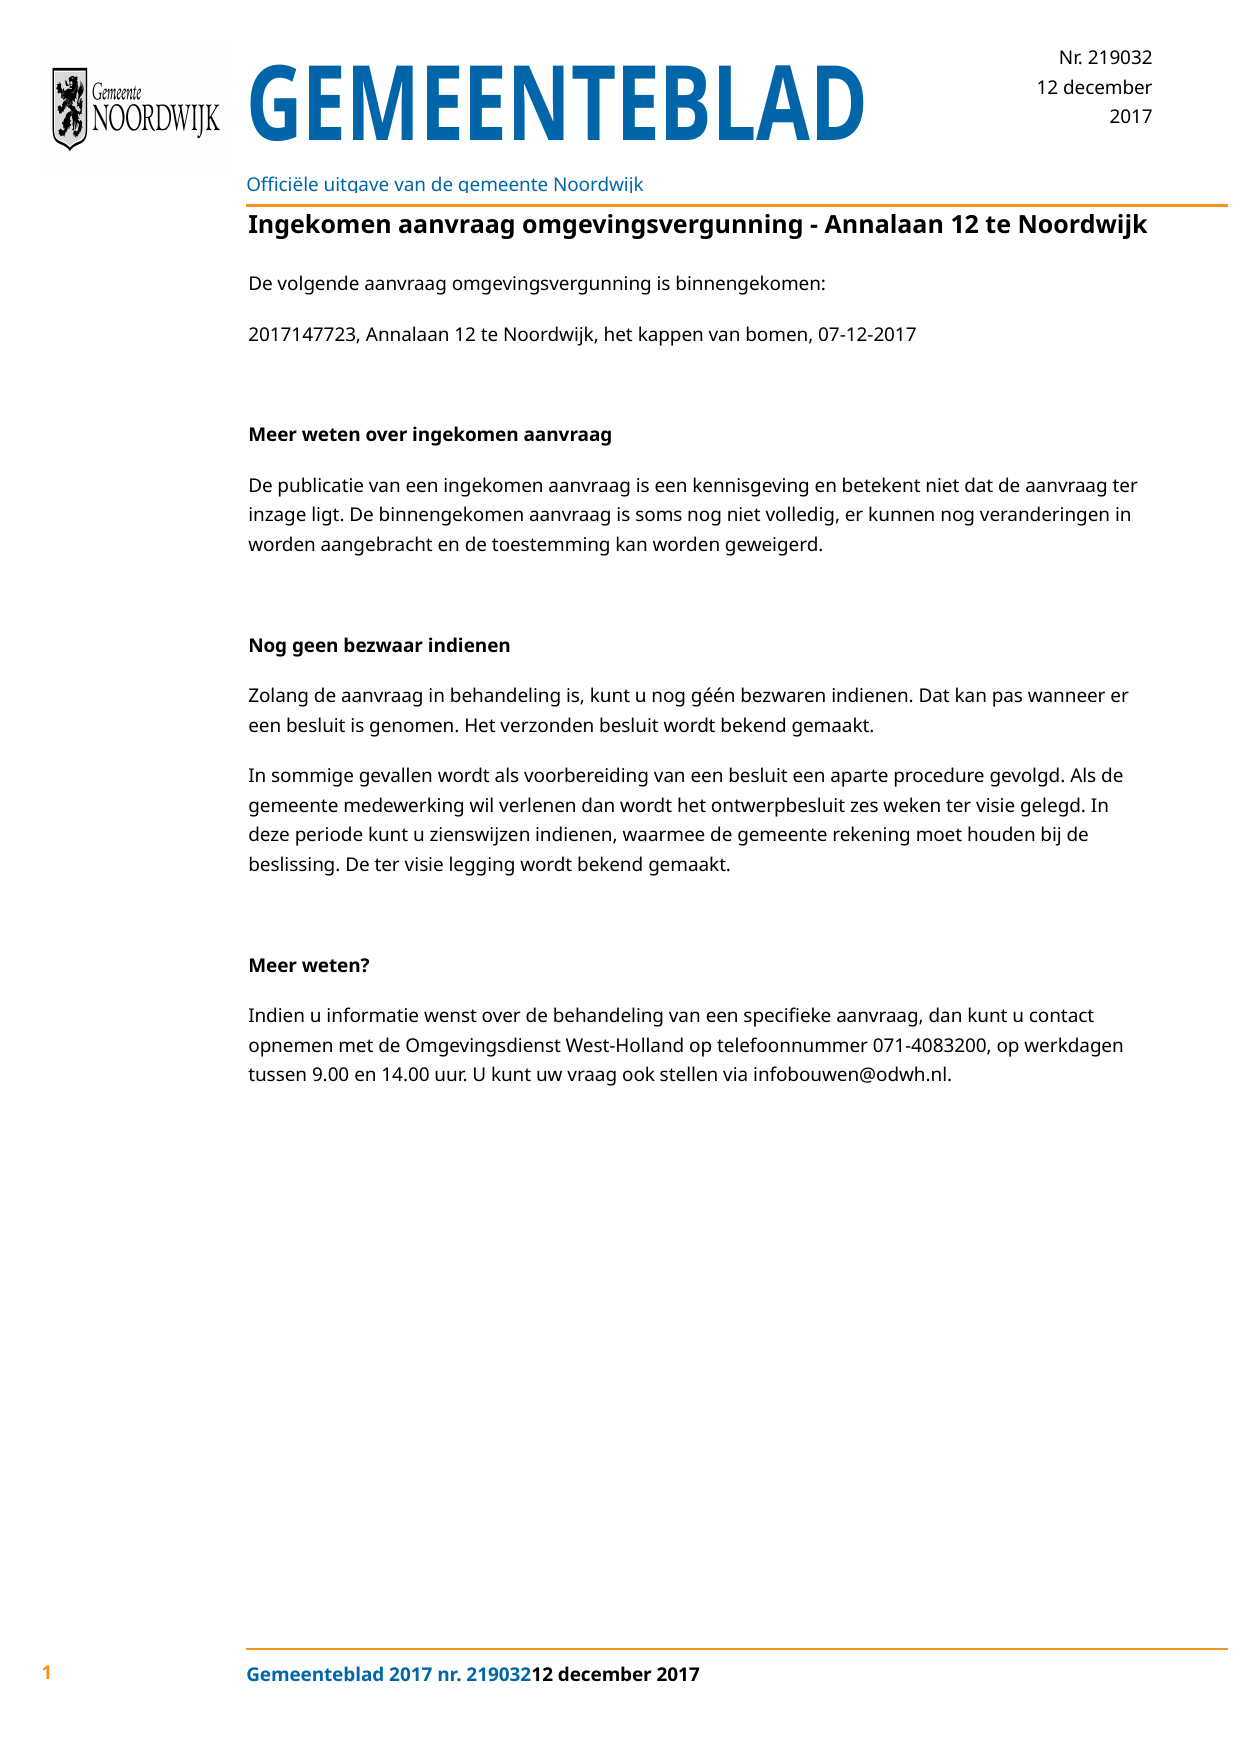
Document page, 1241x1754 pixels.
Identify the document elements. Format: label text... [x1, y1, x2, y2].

text In sommige gevallen wordt als voorbereiding van een besluit een aparte procedure gevolgd. Als de gemeente medewerking wil verlenen dan wordt het ontwerpbesluit zes weken ter visie gelegd. In deze periode kunt u zienswijzen indienen, waarmee de gemeente rekening moet houden bij de beslissing. De ter visie legging wordt bekend gemaakt. [248, 762, 1152, 877]
text Meer weten? [248, 952, 1152, 978]
text 2017147723, Annalaan 12 te Noordwijk, het kappen van bomen, 07-12-2017 [248, 321, 1152, 346]
text De volgende aanvraag omgevingsvergunning is binnengekomen: [248, 270, 1152, 296]
text De publicatie van een ingekomen aanvraag is een kennisgeving en betekent niet dat de aanvraag ter inzage ligt. De binnengekomen aanvraag is soms nog niet volledig, er kunnen nog veranderingen in worden aangebracht en de toestemming kan worden geweigerd. [248, 472, 1152, 557]
text Indien u informatie wenst over de behandeling van een specifieke aanvraag, dan kunt u contact opnemen met de Omgevingsdienst West-Holland op telefoonnummer 071-4083200, op werkdagen tussen 9.00 en 14.00 uur. U kunt uw vraag ook stellen via infobouwen@odwh.nl. [248, 1002, 1152, 1087]
picture [41, 47, 231, 172]
text Meer weten over ingekomen aanvraag [248, 422, 1152, 447]
text Ingekomen aanvraag omgevingsvergunning - Annalaan 12 te Noordwijk [248, 207, 1152, 241]
text Nog geen bezwaar indienen [248, 632, 1152, 658]
text Zolang de aanvraag in behandeling is, kunt u nog géén bezwaren indienen. Dat kan pas wanneer er een besluit is genomen. Het verzonden besluit wordt bekend gemaakt. [248, 682, 1152, 738]
